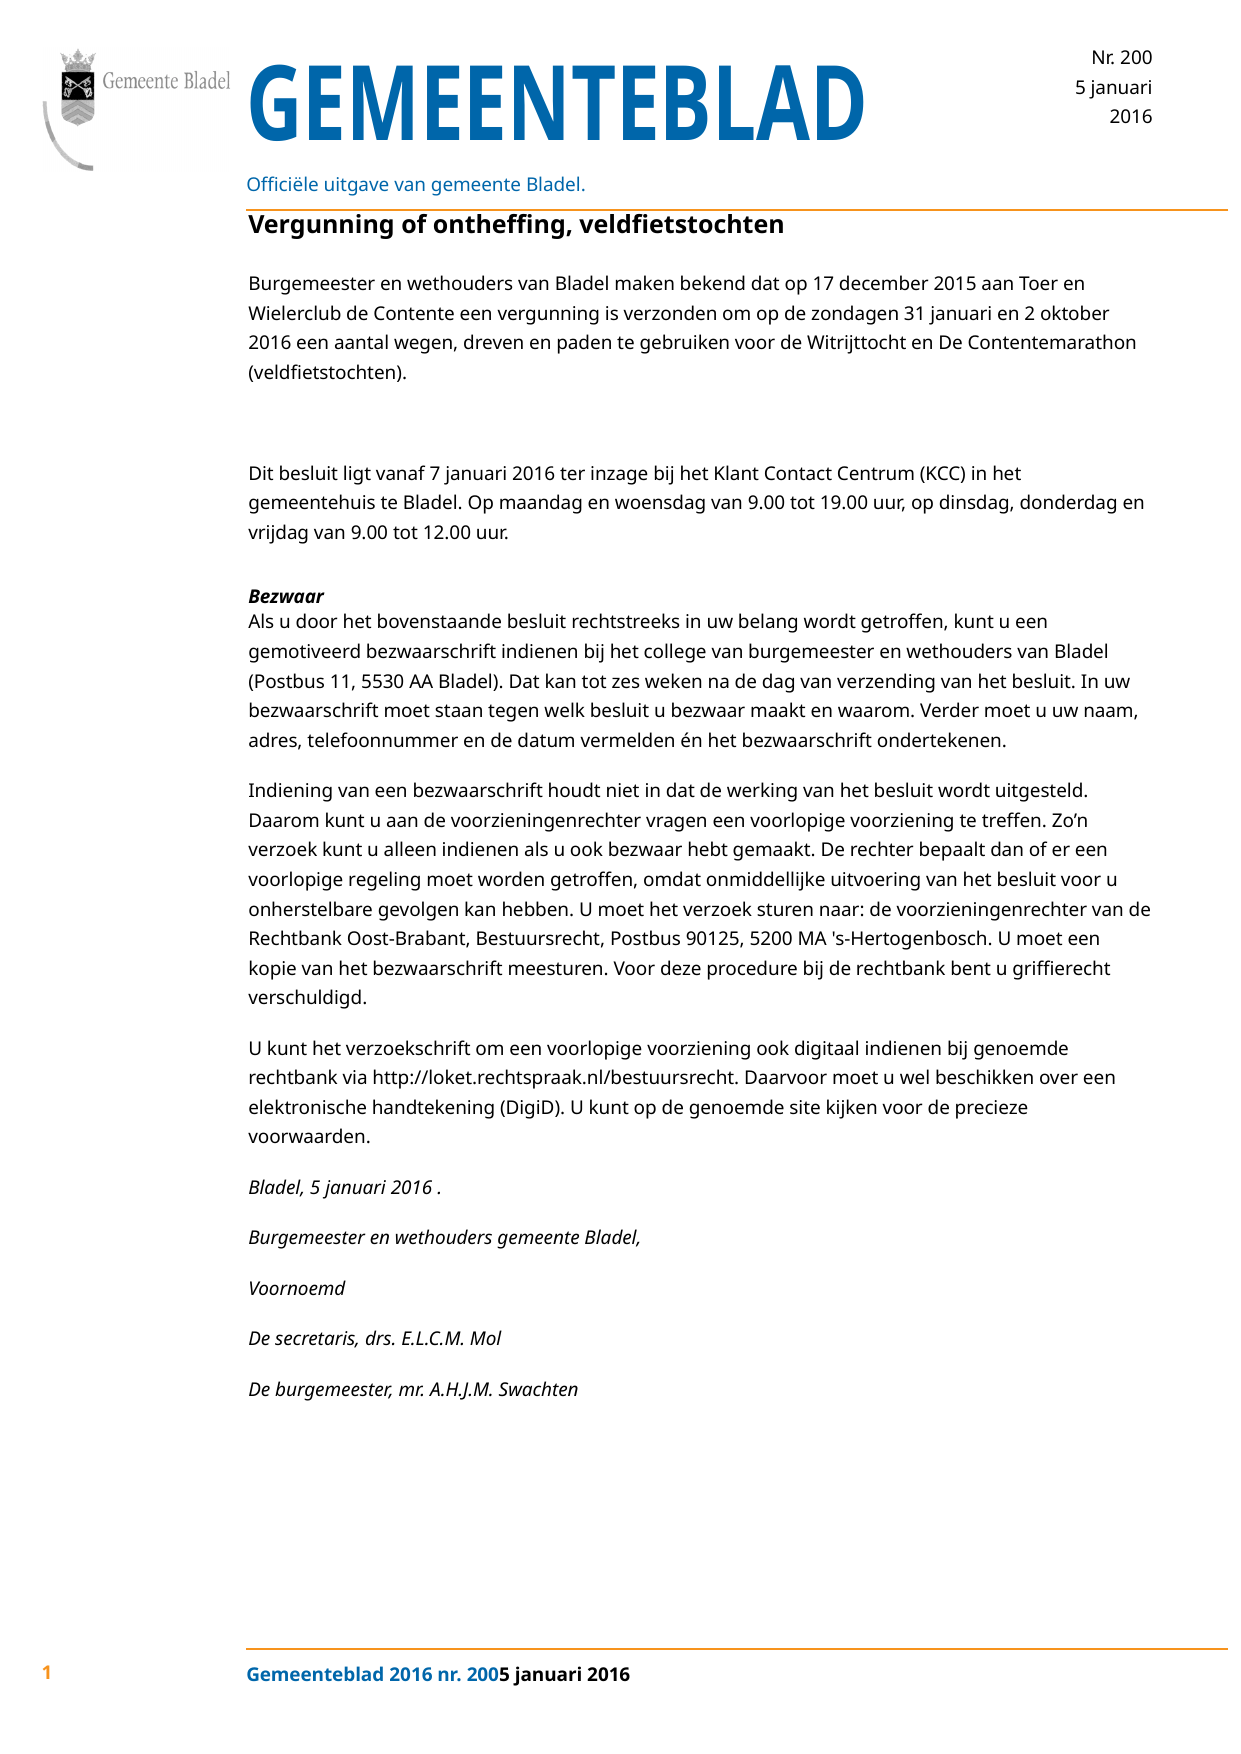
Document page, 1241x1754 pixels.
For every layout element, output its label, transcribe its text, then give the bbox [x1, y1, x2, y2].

text De burgemeester, mr. A.H.J.M. Swachten [248, 1376, 1152, 1402]
text De secretaris, drs. E.L.C.M. Mol [248, 1325, 1152, 1351]
text Als u door het bovenstaande besluit rechtstreeks in uw belang wordt getroffen, kunt u een gemotiveerd bezwaarschrift indienen bij het college van burgemeester en wethouders van Bladel (Postbus 11, 5530 AA Bladel). Dat kan tot zes weken na de dag van verzending van het besluit. In uw bezwaarschrift moet staan tegen welk besluit u bezwaar maakt en waarom. Verder moet u uw naam, adres, telefoonnummer en de datum vermelden én het bezwaarschrift ondertekenen. [248, 609, 1152, 753]
text Burgemeester en wethouders van Bladel maken bekend dat op 17 december 2015 aan Toer en Wielerclub de Contente een vergunning is verzonden om op de zondagen 31 januari en 2 oktober 2016 een aantal wegen, dreven en paden te gebruiken voor de Witrijttocht en De Contentemarathon (veldfietstochten). [248, 270, 1152, 385]
text Voornoemd [248, 1275, 1152, 1301]
picture [41, 47, 231, 172]
text Vergunning of ontheffing, veldfietstochten [248, 211, 1152, 241]
text Dit besluit ligt vanaf 7 januari 2016 ter inzage bij het Klant Contact Centrum (KCC) in het gemeentehuis te Bladel. Op maandag en woensdag van 9.00 tot 19.00 uur, op dinsdag, donderdag en vrijdag van 9.00 tot 12.00 uur. [248, 460, 1152, 545]
text Bladel, 5 januari 2016 . [248, 1174, 1152, 1200]
text Bezwaar [248, 583, 1152, 609]
text Burgemeester en wethouders gemeente Bladel, [248, 1224, 1152, 1250]
text U kunt het verzoekschrift om een voorlopige voorziening ook digitaal indienen bij genoemde rechtbank via http://loket.rechtspraak.nl/bestuursrecht. Daarvoor moet u wel beschikken over een elektronische handtekening (DigiD). U kunt op de genoemde site kijken voor de precieze voorwaarden. [248, 1035, 1152, 1149]
text Indiening van een bezwaarschrift houdt niet in dat de werking van het besluit wordt uitgesteld. Daarom kunt u aan de voorzieningenrechter vragen een voorlopige voorziening te treffen. Zo’n verzoek kunt u alleen indienen als u ook bezwaar hebt gemaakt. De rechter bepaalt dan of er een voorlopige regeling moet worden getroffen, omdat onmiddellijke uitvoering van het besluit voor u onherstelbare gevolgen kan hebben. U moet het verzoek sturen naar: de voorzieningenrechter van de Rechtbank Oost-Brabant, Bestuursrecht, Postbus 90125, 5200 MA 's-Hertogenbosch. U moet een kopie van het bezwaarschrift meesturen. Voor deze procedure bij de rechtbank bent u griffierecht verschuldigd. [248, 777, 1152, 1010]
